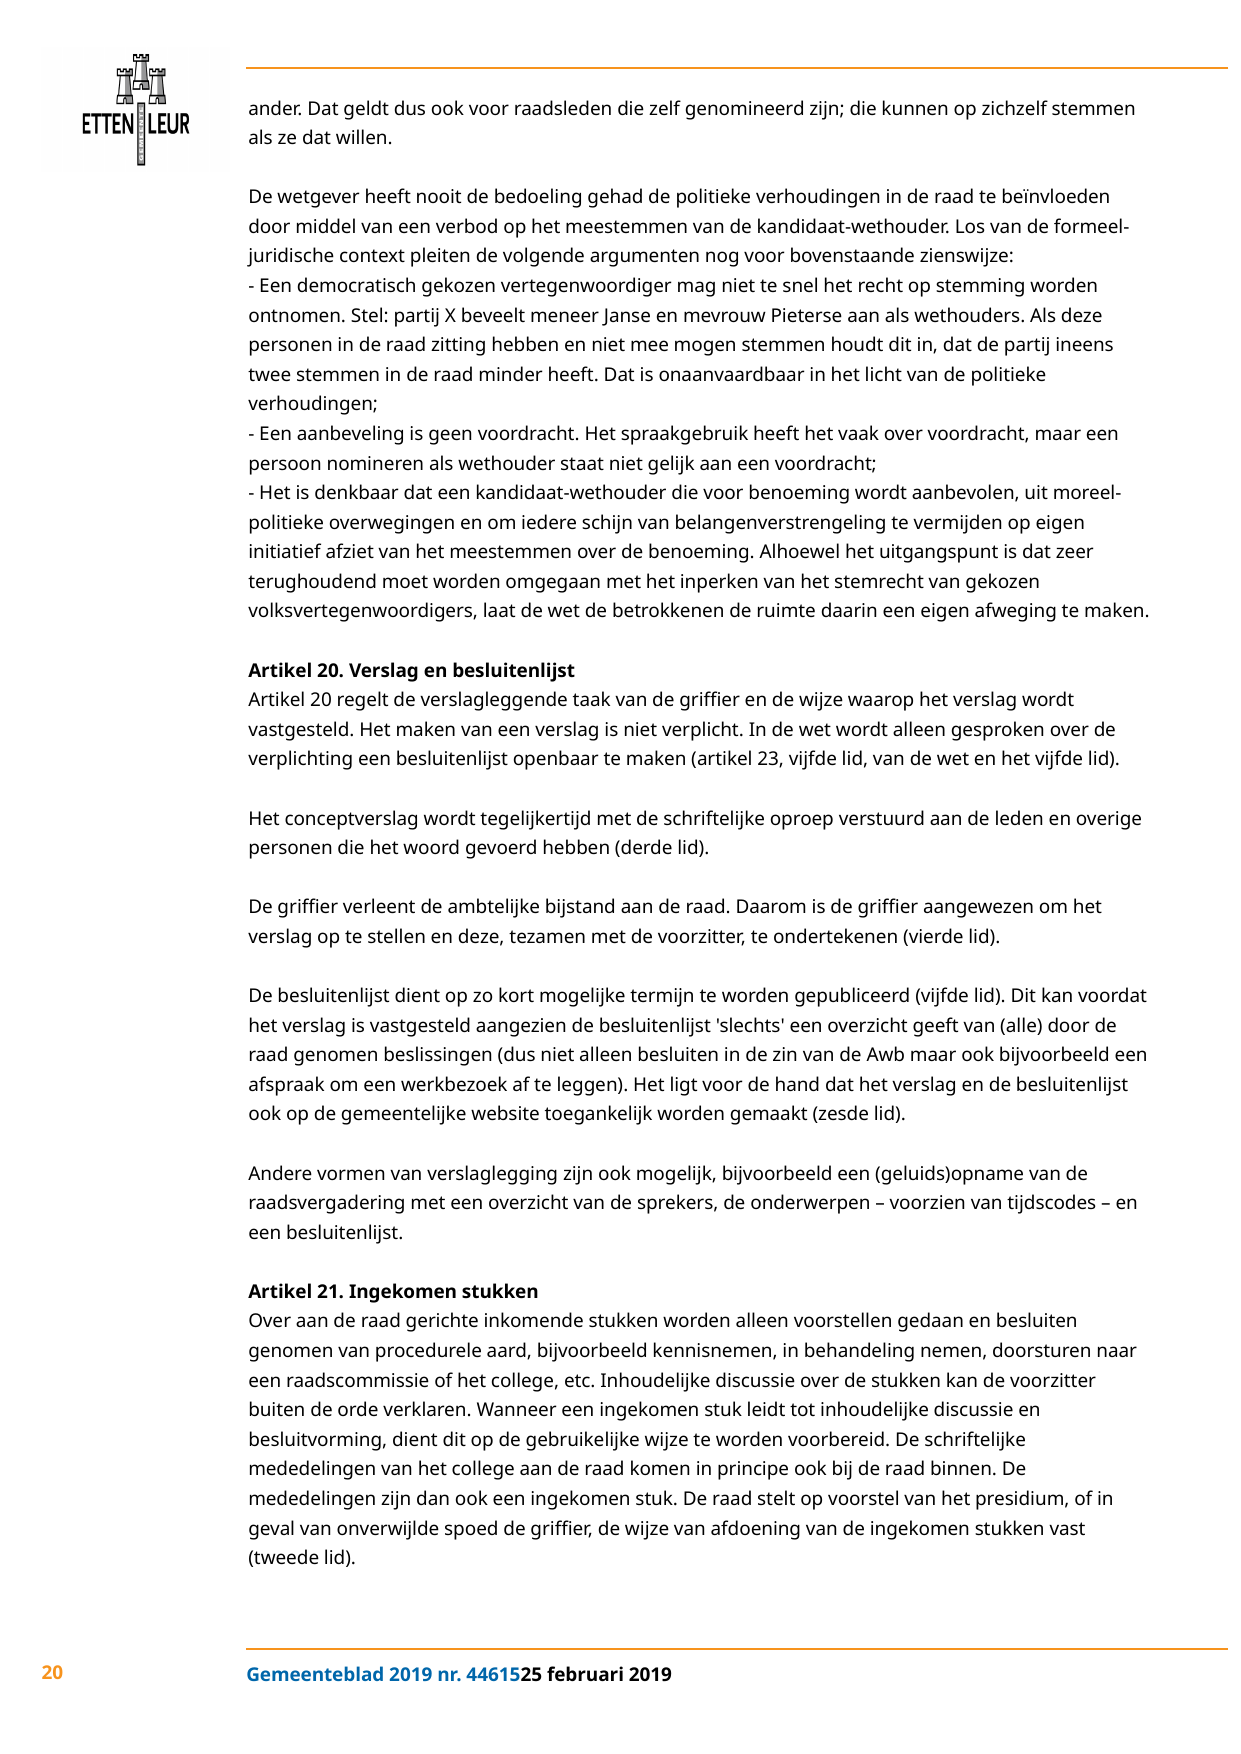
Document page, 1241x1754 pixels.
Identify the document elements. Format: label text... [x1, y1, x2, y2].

text De besluitenlijst dient op zo kort mogelijke termijn te worden gepubliceerd (vijfde lid). Dit kan voordat het verslag is vastgesteld aangezien de besluitenlijst 'slechts' een overzicht geeft van (alle) door de raad genomen beslissingen (dus niet alleen besluiten in de zin van de Awb maar ook bijvoorbeeld een afspraak om een werkbezoek af te leggen). Het ligt voor de hand dat het verslag en de besluitenlijst ook op de gemeentelijke website toegankelijk worden gemaakt (zesde lid). [248, 982, 1152, 1126]
text De griffier verleent de ambtelijke bijstand aan de raad. Daarom is de griffier aangewezen om het verslag op te stellen en deze, tezamen met de voorzitter, te ondertekenen (vierde lid). [248, 893, 1152, 949]
text ander. Dat geldt dus ook voor raadsleden die zelf genomineerd zijn; die kunnen op zichzelf stemmen als ze dat willen. [248, 95, 1152, 150]
text - Een aanbeveling is geen voordracht. Het spraakgebruik heeft het vaak over voordracht, maar een persoon nomineren als wethouder staat niet gelijk aan een voordracht; [248, 420, 1152, 476]
text Artikel 20. Verslag en besluitenlijst [248, 657, 1152, 683]
text - Een democratisch gekozen vertegenwoordiger mag niet te snel het recht op stemming worden ontnomen. Stel: partij X beveelt meneer Janse en mevrouw Pieterse aan als wethouders. Als deze personen in de raad zitting hebben en niet mee mogen stemmen houdt dit in, dat de partij ineens twee stemmen in de raad minder heeft. Dat is onaanvaardbaar in het licht van de politieke verhoudingen; [248, 272, 1152, 416]
text Over aan de raad gerichte inkomende stukken worden alleen voorstellen gedaan en besluiten genomen van procedurele aard, bijvoorbeeld kennisnemen, in behandeling nemen, doorsturen naar een raadscommissie of het college, etc. Inhoudelijke discussie over de stukken kan de voorzitter buiten de orde verklaren. Wanneer een ingekomen stuk leidt tot inhoudelijke discussie en besluitvorming, dient dit op de gebruikelijke wijze te worden voorbereid. De schriftelijke mededelingen van het college aan de raad komen in principe ook bij de raad binnen. De mededelingen zijn dan ook een ingekomen stuk. De raad stelt op voorstel van het presidium, of in geval van onverwijlde spoed de griffier, de wijze van afdoening van de ingekomen stukken vast (tweede lid). [248, 1308, 1152, 1570]
text - Het is denkbaar dat een kandidaat-wethouder die voor benoeming wordt aanbevolen, uit moreel-politieke overwegingen en om iedere schijn van belangenverstrengeling te vermijden op eigen initiatief afziet van het meestemmen over de benoeming. Alhoewel het uitgangspunt is dat zeer terughoudend moet worden omgegaan met het inperken van het stemrecht van gekozen volksvertegenwoordigers, laat de wet de betrokkenen de ruimte daarin een eigen afweging te maken. [248, 479, 1152, 623]
text Andere vormen van verslaglegging zijn ook mogelijk, bijvoorbeeld een (geluids)opname van de raadsvergadering met een overzicht van de sprekers, de onderwerpen – voorzien van tijdscodes – en een besluitenlijst. [248, 1160, 1152, 1245]
text Het conceptverslag wordt tegelijkertijd met de schriftelijke oproep verstuurd aan de leden en overige personen die het woord gevoerd hebben (derde lid). [248, 805, 1152, 860]
text Artikel 20 regelt de verslagleggende taak van de griffier en de wijze waarop het verslag wordt vastgesteld. Het maken van een verslag is niet verplicht. In de wet wordt alleen gesproken over de verplichting een besluitenlijst openbaar te maken (artikel 23, vijfde lid, van de wet en het vijfde lid). [248, 686, 1152, 771]
text De wetgever heeft nooit de bedoeling gehad de politieke verhoudingen in de raad te beïnvloeden door middel van een verbod op het meestemmen van de kandidaat-wethouder. Los van de formeel-juridische context pleiten de volgende argumenten nog voor bovenstaande zienswijze: [248, 183, 1152, 268]
picture [41, 47, 231, 172]
text Artikel 21. Ingekomen stukken [248, 1278, 1152, 1304]
